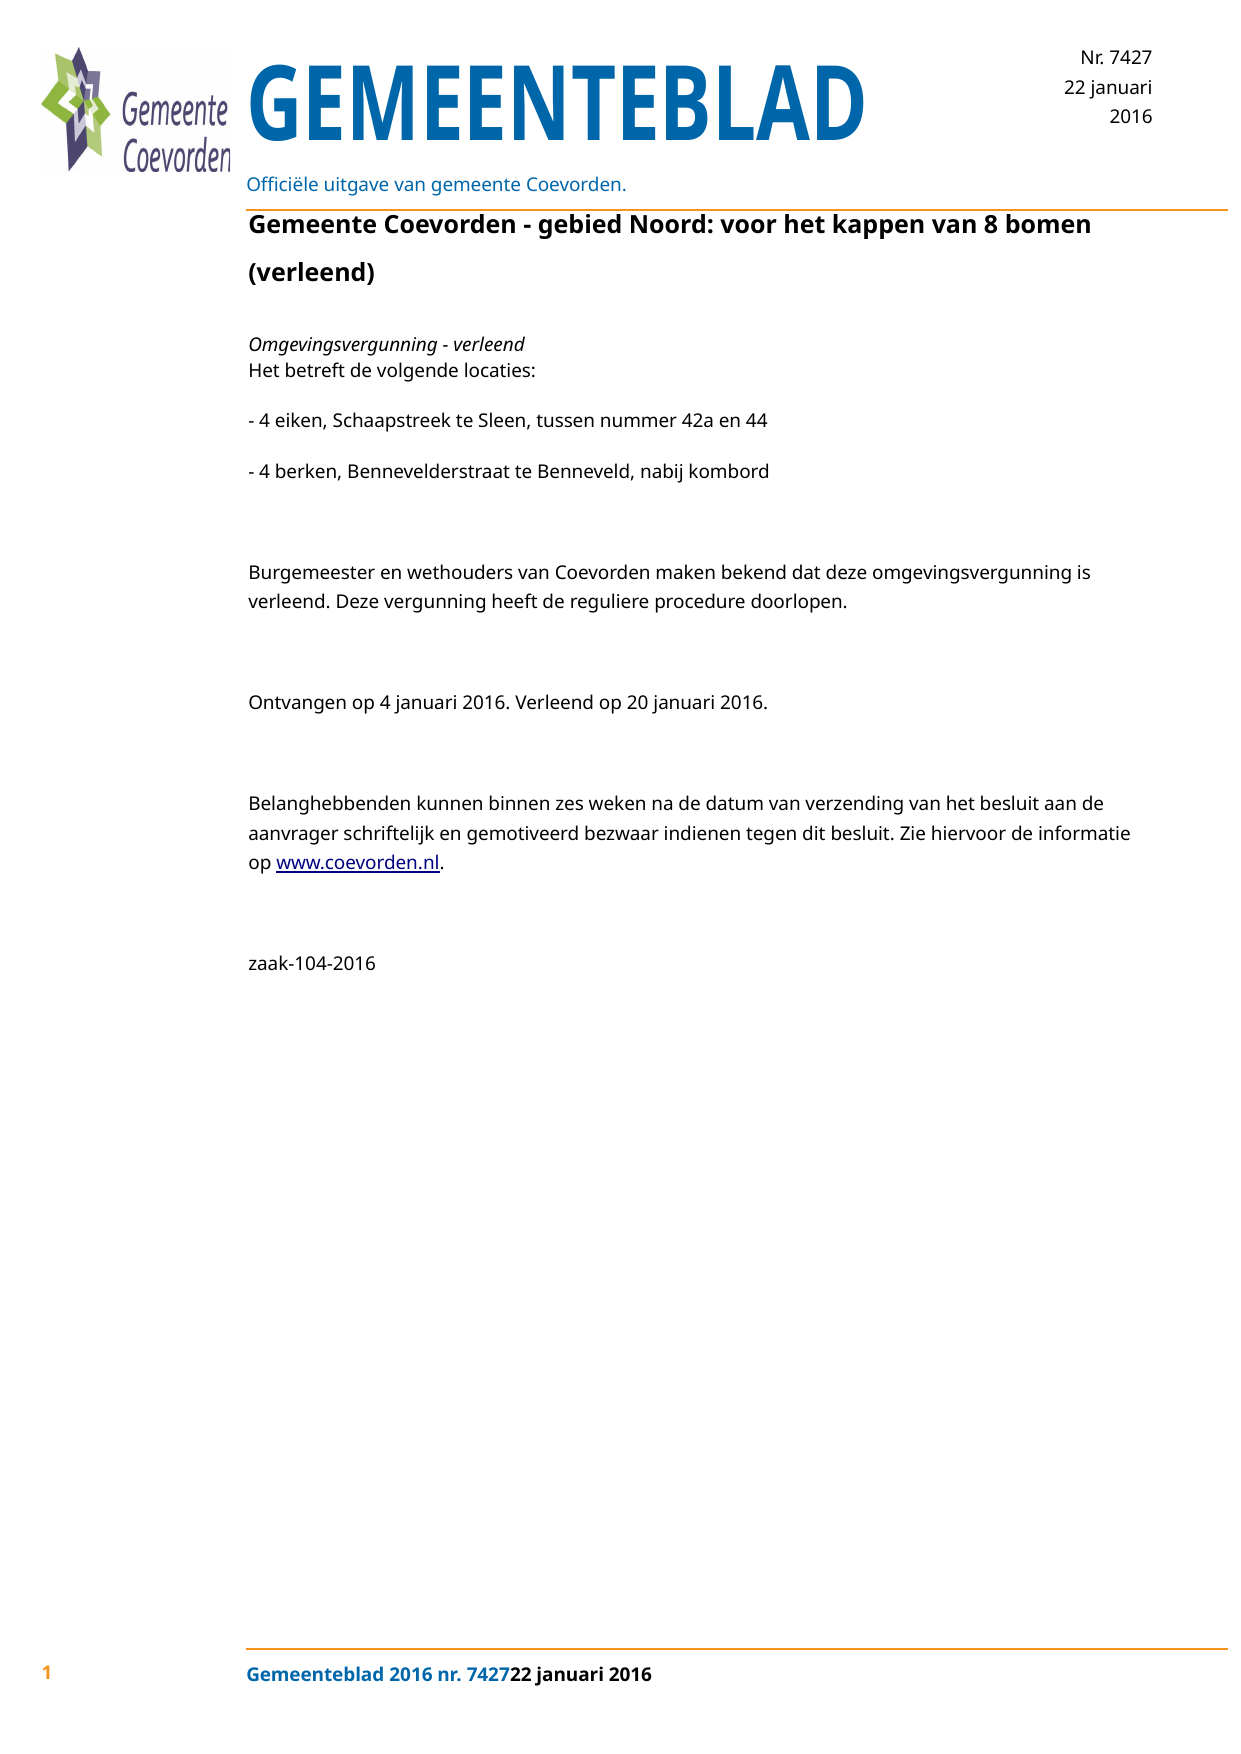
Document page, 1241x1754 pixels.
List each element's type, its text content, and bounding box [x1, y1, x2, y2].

text Ontvangen op 4 januari 2016. Verleend op 20 januari 2016. [248, 689, 1152, 715]
text - 4 eiken, Schaapstreek te Sleen, tussen nummer 42a en 44 [248, 408, 1152, 433]
picture [41, 47, 231, 172]
text Omgevingsvergunning - verleend [248, 331, 1152, 357]
text zaak-104-2016 [248, 950, 1152, 976]
text - 4 berken, Bennevelderstraat te Benneveld, nabij kombord [248, 458, 1152, 484]
text Het betreft de volgende locaties: [248, 357, 1152, 383]
text Burgemeester en wethouders van Coevorden maken bekend dat deze omgevingsvergunning is verleend. Deze vergunning heeft de reguliere procedure doorlopen. [248, 559, 1152, 614]
text Belanghebbenden kunnen binnen zes weken na de datum van verzending van het besluit aan de aanvrager schriftelijk en gemotiveerd bezwaar indienen tegen dit besluit. Zie hiervoor de informatie op www.coevorden.nl. [248, 790, 1152, 875]
text Gemeente Coevorden - gebied Noord: voor het kappen van 8 bomen (verleend) [248, 211, 1152, 288]
